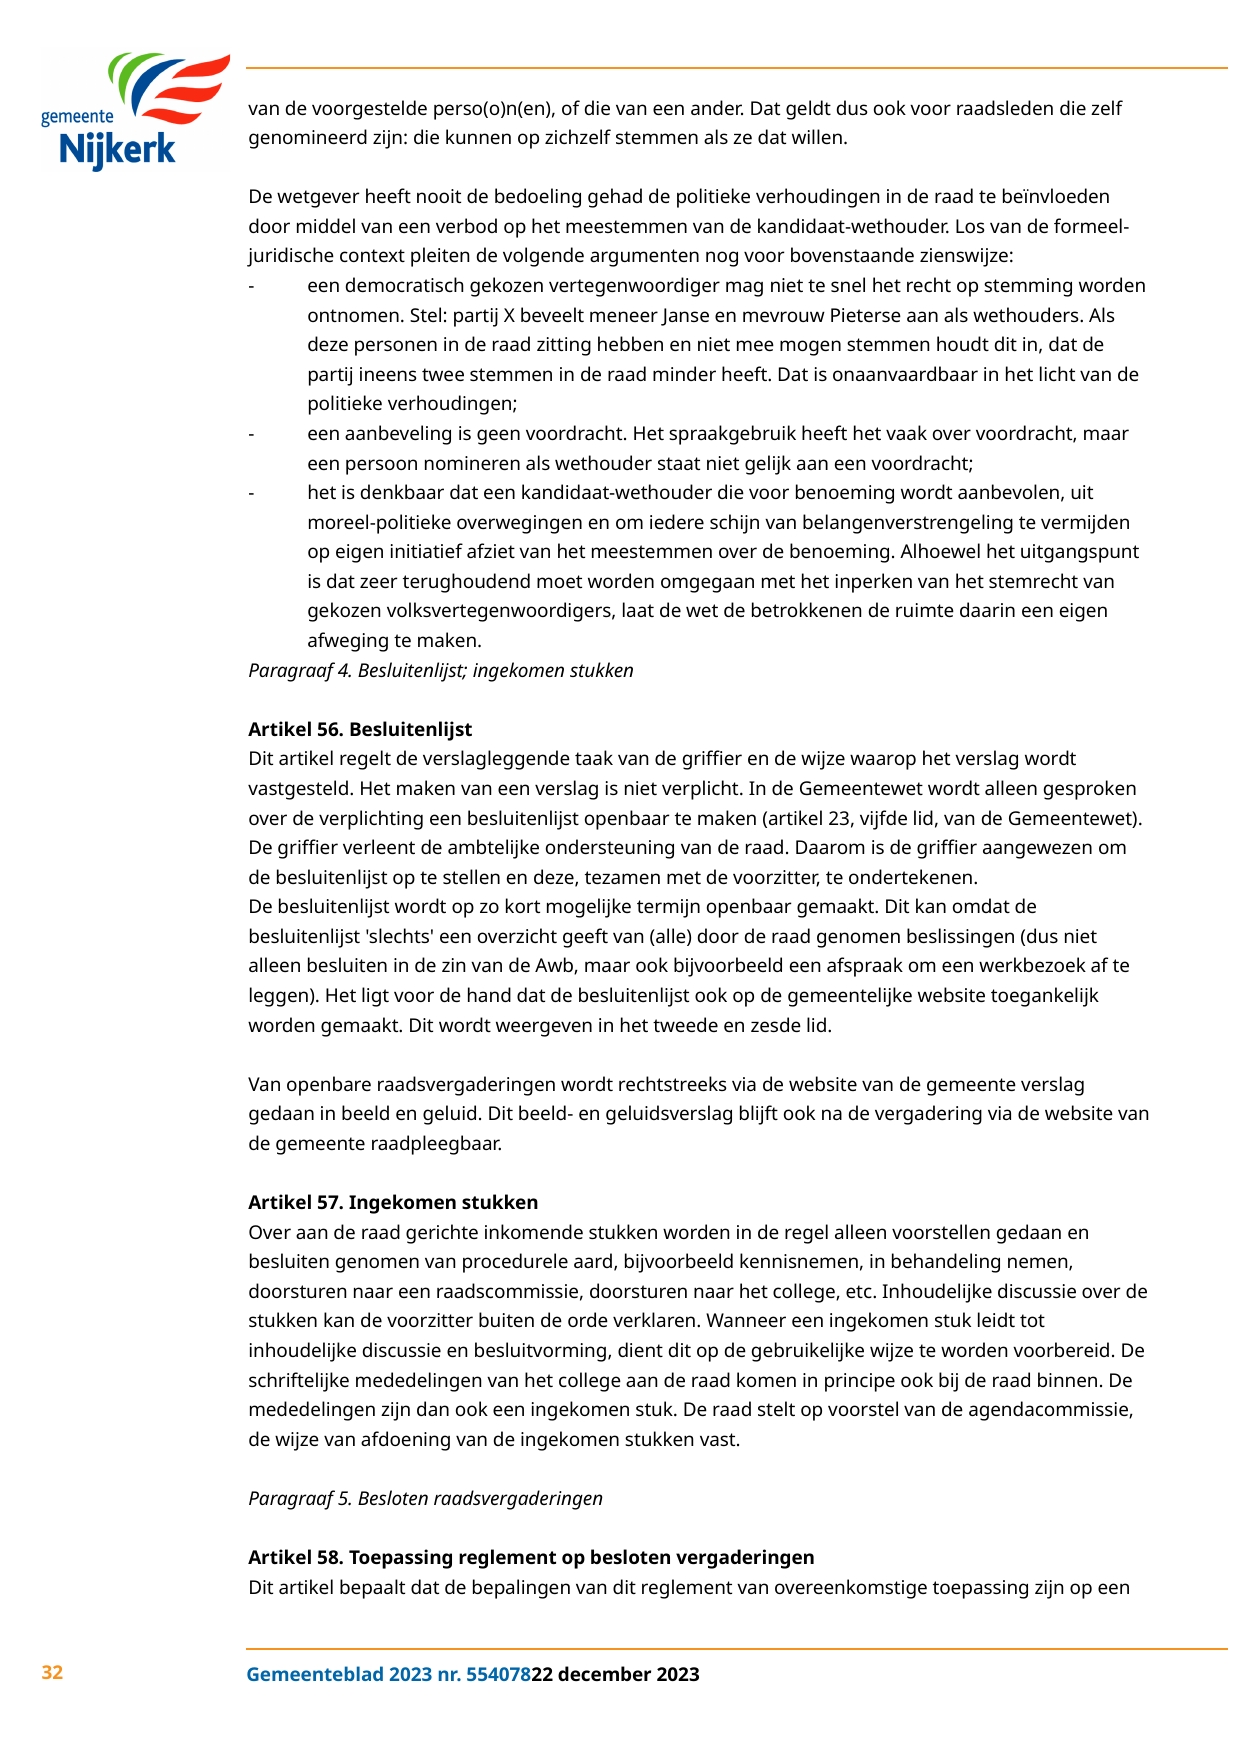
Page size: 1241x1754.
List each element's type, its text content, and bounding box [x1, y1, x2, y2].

text Dit artikel regelt de verslagleggende taak van de griffier en de wijze waarop het verslag wordt vastgesteld. Het maken van een verslag is niet verplicht. In de Gemeentewet wordt alleen gesproken over de verplichting een besluitenlijst openbaar te maken (artikel 23, vijfde lid, van de Gemeentewet). [248, 746, 1152, 831]
text van de voorgestelde perso(o)n(en), of die van een ander. Dat geldt dus ook voor raadsleden die zelf genomineerd zijn: die kunnen op zichzelf stemmen als ze dat willen. [248, 95, 1152, 150]
text Paragraaf 4. Besluitenlijst; ingekomen stukken [248, 657, 1152, 683]
list een democratisch gekozen vertegenwoordiger mag niet te snel het recht op stemming worden ontnomen. Stel: partij X beveelt meneer Janse en mevrouw Pieterse aan als wethouders. Als deze personen in de raad zitting hebben en niet mee mogen stemmen houdt dit in, dat de partij ineens twee stemmen in de raad minder heeft. Dat is onaanvaardbaar in het licht van de politieke verhoudingen; [248, 272, 1152, 416]
text Dit artikel bepaalt dat de bepalingen van dit reglement van overeenkomstige toepassing zijn op een [248, 1574, 1152, 1600]
text Paragraaf 5. Besloten raadsvergaderingen [248, 1485, 1152, 1511]
text Artikel 56. Besluitenlijst [248, 716, 1152, 742]
text De besluitenlijst wordt op zo kort mogelijke termijn openbaar gemaakt. Dit kan omdat de besluitenlijst 'slechts' een overzicht geeft van (alle) door de raad genomen beslissingen (dus niet alleen besluiten in de zin van de Awb, maar ook bijvoorbeeld een afspraak om een werkbezoek af te leggen). Het ligt voor de hand dat de besluitenlijst ook op de gemeentelijke website toegankelijk worden gemaakt. Dit wordt weergeven in het tweede en zesde lid. [248, 893, 1152, 1038]
text Van openbare raadsvergaderingen wordt rechtstreeks via de website van de gemeente verslag gedaan in beeld en geluid. Dit beeld- en geluidsverslag blijft ook na de vergadering via de website van de gemeente raadpleegbaar. [248, 1071, 1152, 1156]
list het is denkbaar dat een kandidaat-wethouder die voor benoeming wordt aanbevolen, uit moreel-politieke overwegingen en om iedere schijn van belangenverstrengeling te vermijden op eigen initiatief afziet van het meestemmen over de benoeming. Alhoewel het uitgangspunt is dat zeer terughoudend moet worden omgegaan met het inperken van het stemrecht van gekozen volksvertegenwoordigers, laat de wet de betrokkenen de ruimte daarin een eigen afweging te maken. [248, 479, 1152, 653]
text De wetgever heeft nooit de bedoeling gehad de politieke verhoudingen in de raad te beïnvloeden door middel van een verbod op het meestemmen van de kandidaat-wethouder. Los van de formeel-juridische context pleiten de volgende argumenten nog voor bovenstaande zienswijze: [248, 183, 1152, 268]
picture [41, 47, 231, 172]
text Artikel 58. Toepassing reglement op besloten vergaderingen [248, 1544, 1152, 1570]
list een aanbeveling is geen voordracht. Het spraakgebruik heeft het vaak over voordracht, maar een persoon nomineren als wethouder staat niet gelijk aan een voordracht; [248, 420, 1152, 476]
text De griffier verleent de ambtelijke ondersteuning van de raad. Daarom is de griffier aangewezen om de besluitenlijst op te stellen en deze, tezamen met de voorzitter, te ondertekenen. [248, 834, 1152, 890]
text Over aan de raad gerichte inkomende stukken worden in de regel alleen voorstellen gedaan en besluiten genomen van procedurele aard, bijvoorbeeld kennisnemen, in behandeling nemen, doorsturen naar een raadscommissie, doorsturen naar het college, etc. Inhoudelijke discussie over de stukken kan de voorzitter buiten de orde verklaren. Wanneer een ingekomen stuk leidt tot inhoudelijke discussie en besluitvorming, dient dit op de gebruikelijke wijze te worden voorbereid. De schriftelijke mededelingen van het college aan de raad komen in principe ook bij de raad binnen. De mededelingen zijn dan ook een ingekomen stuk. De raad stelt op voorstel van de agendacommissie, de wijze van afdoening van de ingekomen stukken vast. [248, 1219, 1152, 1452]
text Artikel 57. Ingekomen stukken [248, 1189, 1152, 1215]
